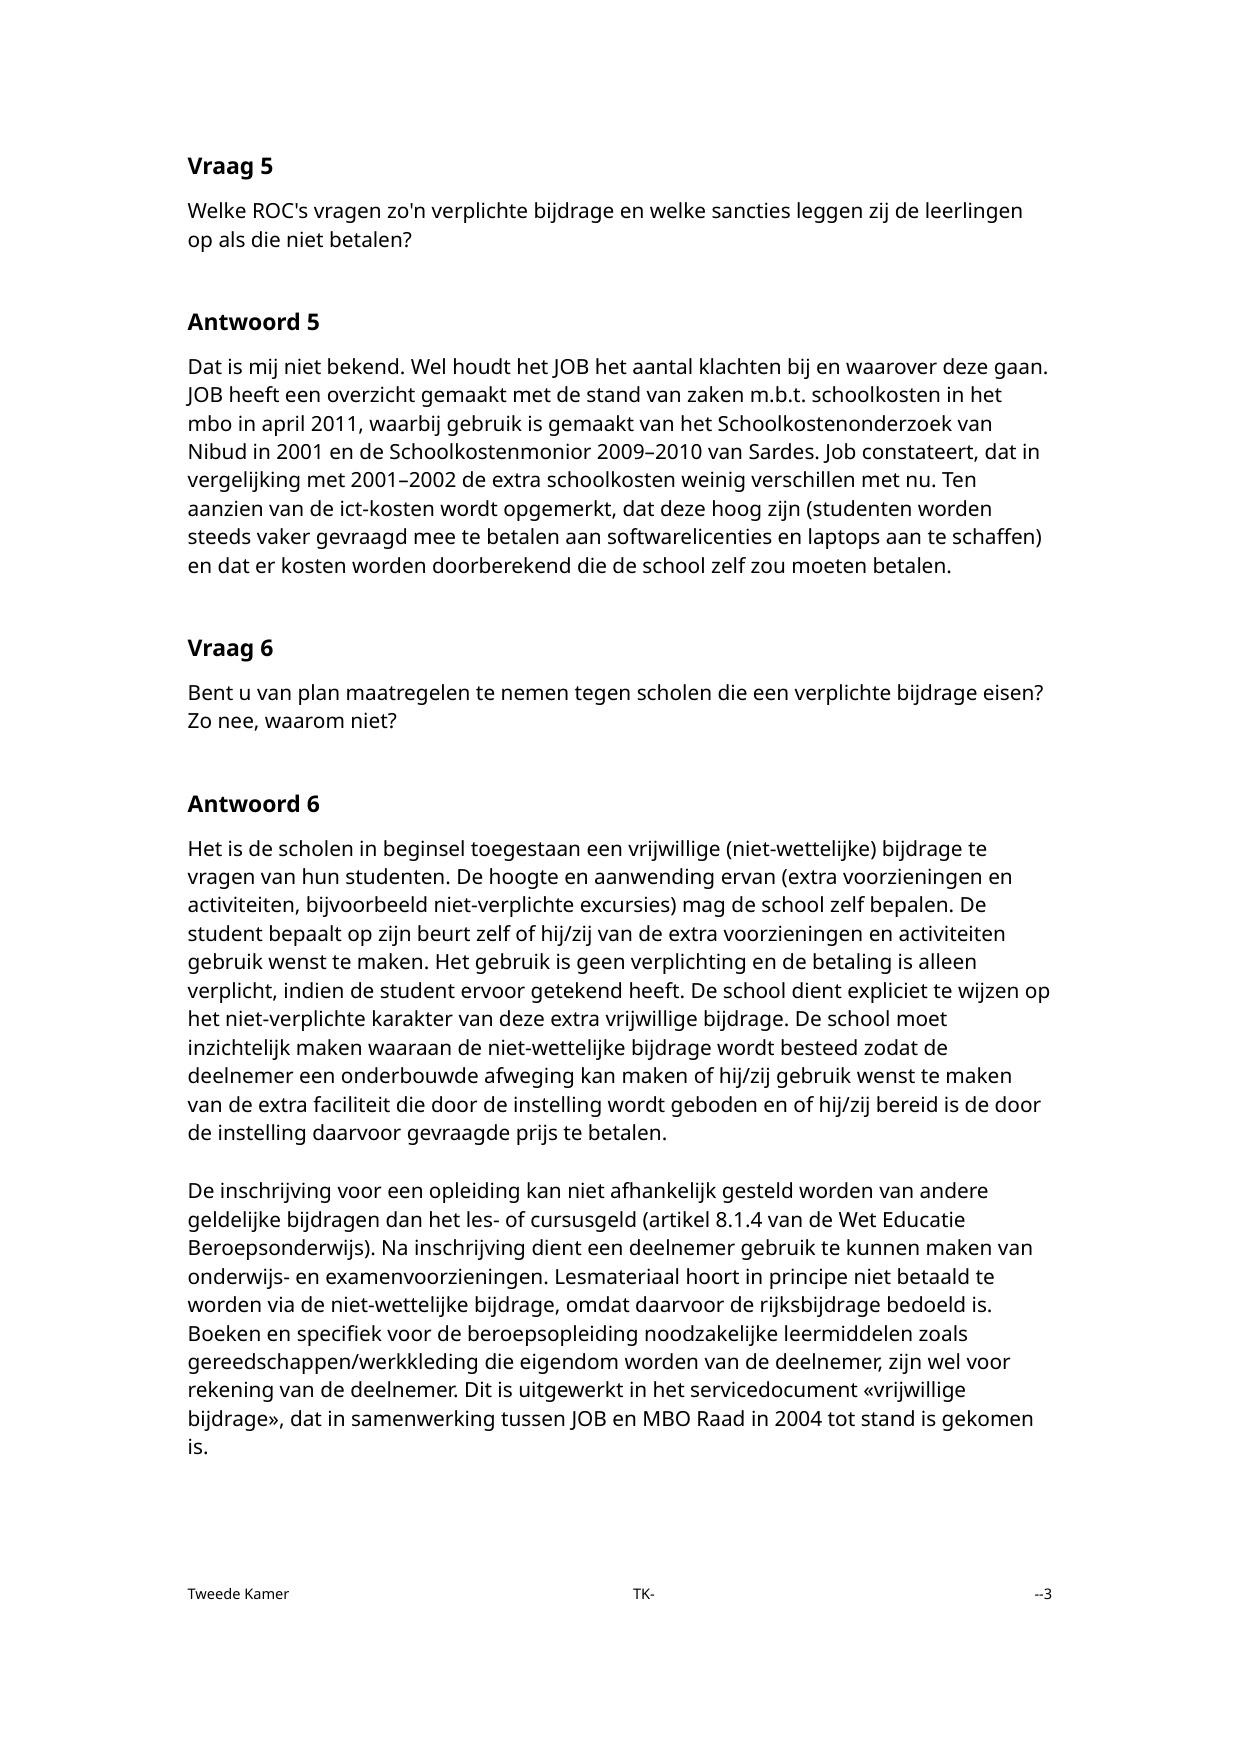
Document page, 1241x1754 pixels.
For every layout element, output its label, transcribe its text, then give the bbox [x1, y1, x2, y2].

text Welke ROC's vragen zo'n verplichte bijdrage en welke sancties leggen zij de leerlingen op als die niet betalen? [187, 196, 1053, 253]
text Het is de scholen in beginsel toegestaan een vrijwillige (niet-wettelijke) bijdrage te vragen van hun studenten. De hoogte en aanwending ervan (extra voorzieningen en activiteiten, bijvoorbeeld niet-verplichte excursies) mag de school zelf bepalen. De student bepaalt op zijn beurt zelf of hij/zij van de extra voorzieningen en activiteiten gebruik wenst te maken. Het gebruik is geen verplichting en de betaling is alleen verplicht, indien de student ervoor getekend heeft. De school dient expliciet te wijzen op het niet-verplichte karakter van deze extra vrijwillige bijdrage. De school moet inzichtelijk maken waaraan de niet-wettelijke bijdrage wordt besteed zodat de deelnemer een onderbouwde afweging kan maken of hij/zij gebruik wenst te maken van de extra faciliteit die door de instelling wordt geboden en of hij/zij bereid is de door de instelling daarvoor gevraagde prijs te betalen. [187, 834, 1053, 1147]
subtitle Vraag 5 [187, 150, 1053, 181]
text De inschrijving voor een opleiding kan niet afhankelijk gesteld worden van andere geldelijke bijdragen dan het les- of cursusgeld (artikel 8.1.4 van de Wet Educatie Beroepsonderwijs). Na inschrijving dient een deelnemer gebruik te kunnen maken van onderwijs- en examenvoorzieningen. Lesmateriaal hoort in principe niet betaald te worden via de niet-wettelijke bijdrage, omdat daarvoor de rijksbijdrage bedoeld is. Boeken en specifiek voor de beroepsopleiding noodzakelijke leermiddelen zoals gereedschappen/werkkleding die eigendom worden van de deelnemer, zijn wel voor rekening van de deelnemer. Dit is uitgewerkt in het servicedocument «vrijwillige bijdrage», dat in samenwerking tussen JOB en MBO Raad in 2004 tot stand is gekomen is. [187, 1177, 1053, 1461]
subtitle Antwoord 6 [187, 787, 1053, 819]
text Bent u van plan maatregelen te nemen tegen scholen die een verplichte bijdrage eisen? Zo nee, waarom niet? [187, 678, 1053, 735]
text Dat is mij niet bekend. Wel houdt het JOB het aantal klachten bij en waarover deze gaan. JOB heeft een overzicht gemaakt met de stand van zaken m.b.t. schoolkosten in het mbo in april 2011, waarbij gebruik is gemaakt van het Schoolkostenonderzoek van Nibud in 2001 en de Schoolkostenmonior 2009–2010 van Sardes. Job constateert, dat in vergelijking met 2001–2002 de extra schoolkosten weinig verschillen met nu. Ten aanzien van de ict-kosten wordt opgemerkt, dat deze hoog zijn (studenten worden steeds vaker gevraagd mee te betalen aan softwarelicenties en laptops aan te schaffen) en dat er kosten worden doorberekend die de school zelf zou moeten betalen. [187, 352, 1053, 579]
subtitle Antwoord 5 [187, 306, 1053, 337]
subtitle Vraag 6 [187, 632, 1053, 663]
